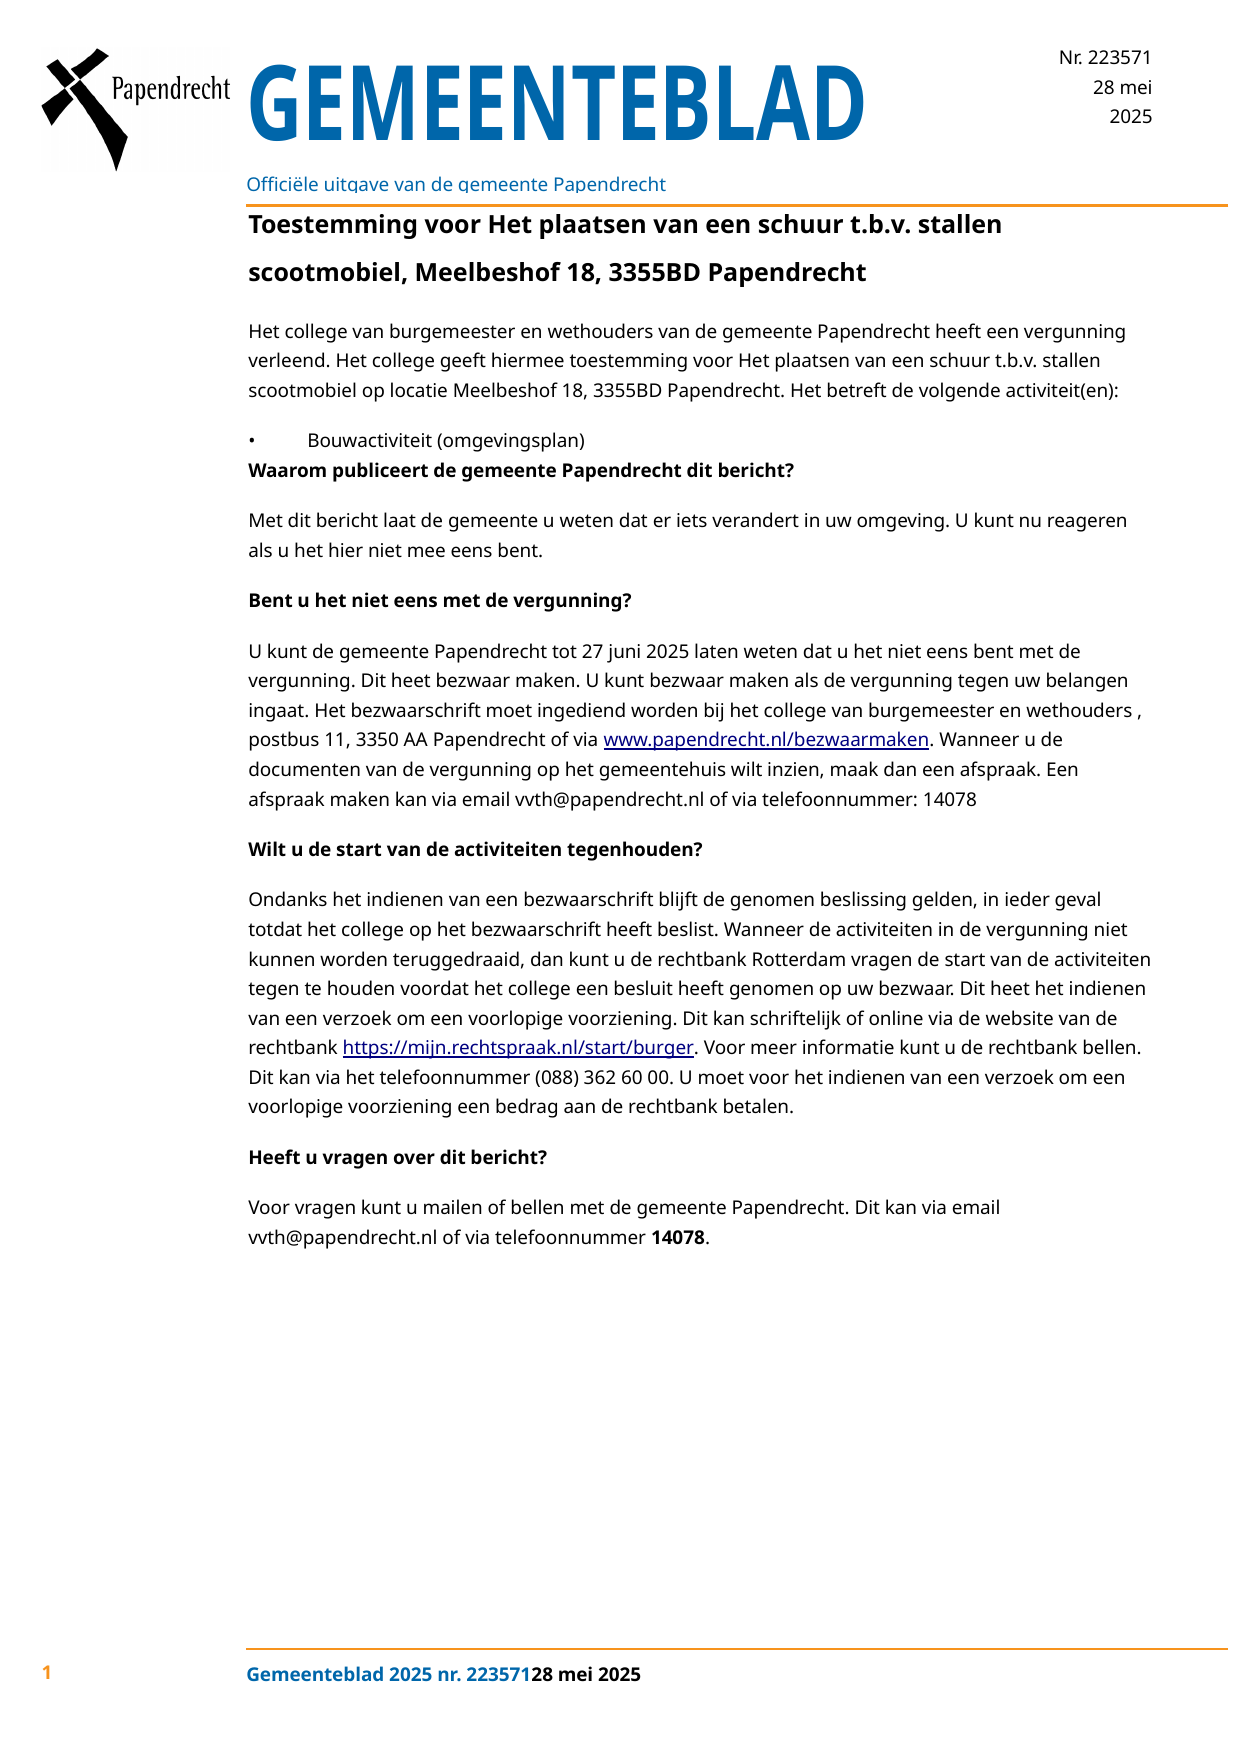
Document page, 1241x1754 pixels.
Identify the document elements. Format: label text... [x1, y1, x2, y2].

text Het college van burgemeester en wethouders van de gemeente Papendrecht heeft een vergunning verleend. Het college geeft hiermee toestemming voor Het plaatsen van een schuur t.b.v. stallen scootmobiel op locatie Meelbeshof 18, 3355BD Papendrecht. Het betreft de volgende activiteit(en): [248, 318, 1152, 403]
text Waarom publiceert de gemeente Papendrecht dit bericht? [248, 457, 1152, 483]
picture [41, 47, 231, 172]
text Heeft u vragen over dit bericht? [248, 1144, 1152, 1170]
text Ondanks het indienen van een bezwaarschrift blijft de genomen beslissing gelden, in ieder geval totdat het college op het bezwaarschrift heeft beslist. Wanneer de activiteiten in de vergunning niet kunnen worden teruggedraaid, dan kunt u de rechtbank Rotterdam vragen de start van de activiteiten tegen te houden voordat het college een besluit heeft genomen op uw bezwaar. Dit heet het indienen van een verzoek om een voorlopige voorziening. Dit kan schriftelijk of online via de website van de rechtbank https://mijn.rechtspraak.nl/start/burger. Voor meer informatie kunt u de rechtbank bellen. Dit kan via het telefoonnummer (088) 362 60 00. U moet voor het indienen van een verzoek om een voorlopige voorziening een bedrag aan de rechtbank betalen. [248, 887, 1152, 1119]
text Wilt u de start van de activiteiten tegenhouden? [248, 836, 1152, 862]
text Met dit bericht laat de gemeente u weten dat er iets verandert in uw omgeving. U kunt nu reageren als u het hier niet mee eens bent. [248, 507, 1152, 563]
text Toestemming voor Het plaatsen van een schuur t.b.v. stallen scootmobiel, Meelbeshof 18, 3355BD Papendrecht [248, 207, 1152, 288]
text Voor vragen kunt u mailen of bellen met de gemeente Papendrecht. Dit kan via email vvth@papendrecht.nl of via telefoonnummer 14078. [248, 1194, 1152, 1250]
text U kunt de gemeente Papendrecht tot 27 juni 2025 laten weten dat u het niet eens bent met de vergunning. Dit heet bezwaar maken. U kunt bezwaar maken als de vergunning tegen uw belangen ingaat. Het bezwaarschrift moet ingediend worden bij het college van burgemeester en wethouders , postbus 11, 3350 AA Papendrecht of via www.papendrecht.nl/bezwaarmaken. Wanneer u de documenten van de vergunning op het gemeentehuis wilt inzien, maak dan een afspraak. Een afspraak maken kan via email vvth@papendrecht.nl of via telefoonnummer: 14078 [248, 638, 1152, 812]
text Bent u het niet eens met de vergunning? [248, 587, 1152, 613]
list Bouwactiviteit (omgevingsplan) [248, 427, 1152, 453]
